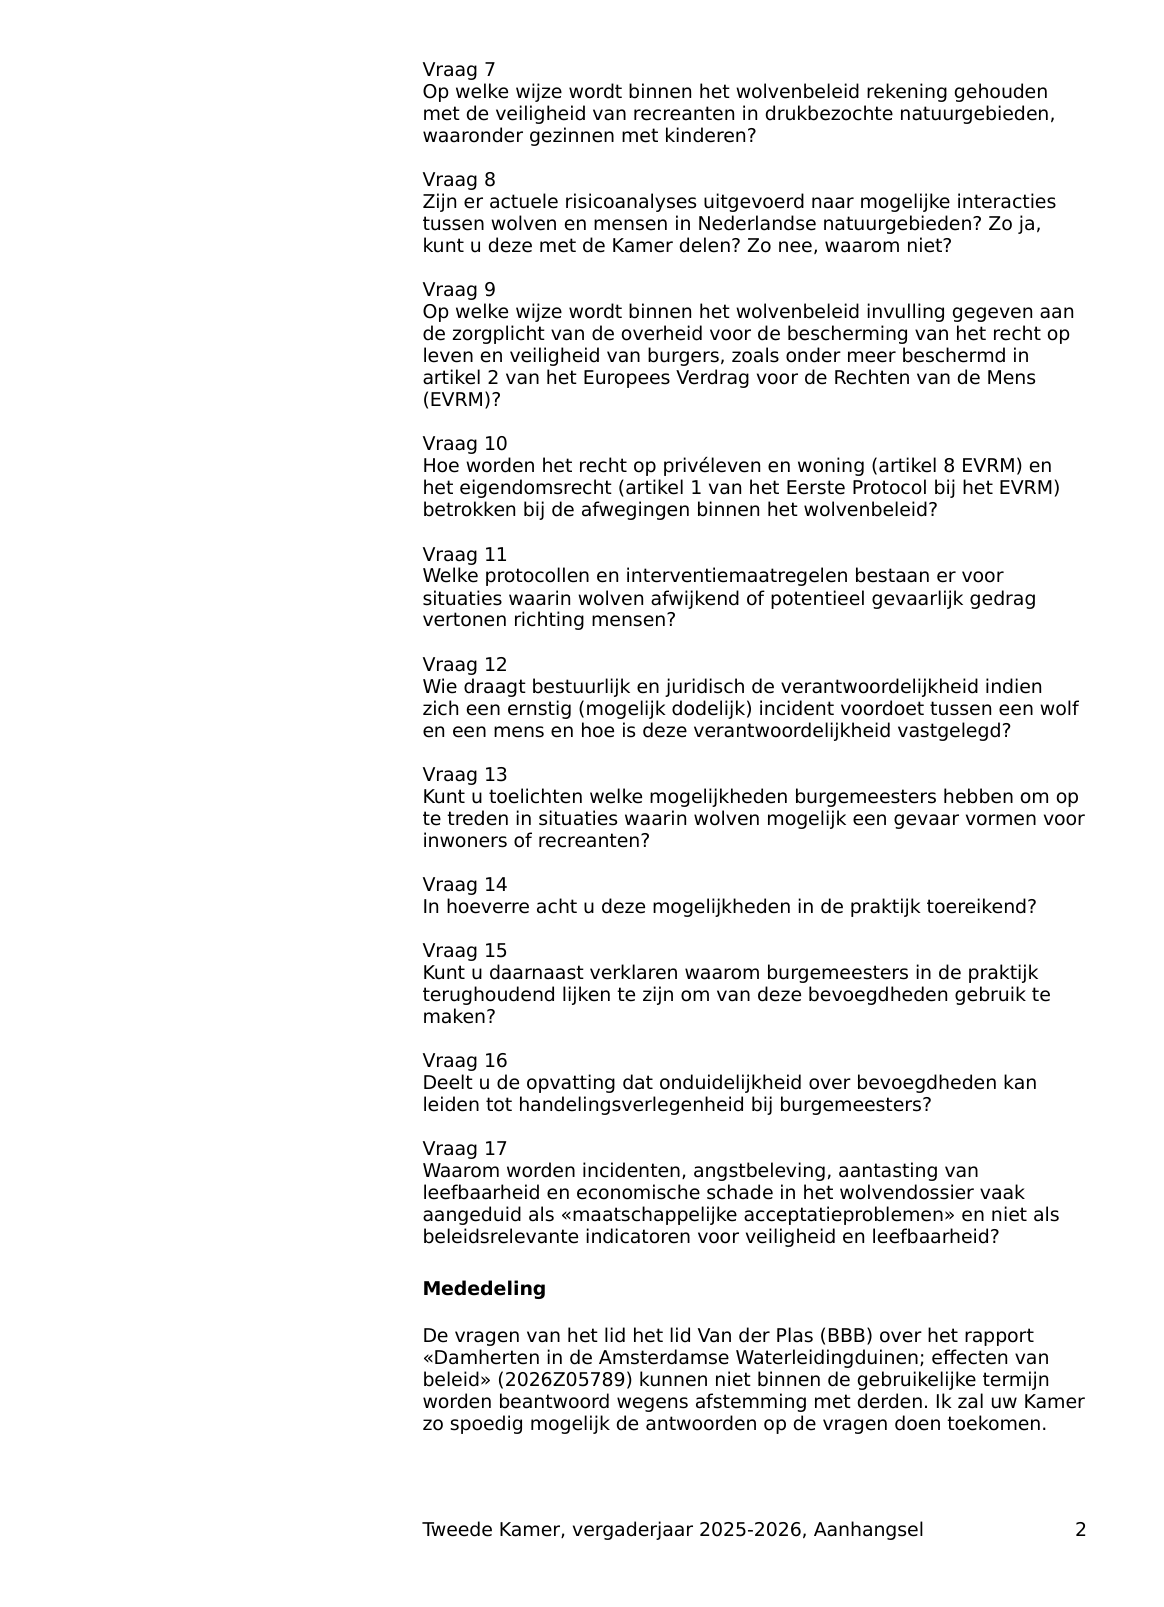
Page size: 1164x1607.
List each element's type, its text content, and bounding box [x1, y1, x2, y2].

text De vragen van het lid het lid Van der Plas (BBB) over het rapport «Damherten in de Amsterdamse Waterleidingduinen; effecten van beleid» (2026Z05789) kunnen niet binnen de gebruikelijke termijn worden beantwoord wegens afstemming met derden. Ik zal uw Kamer zo spoedig mogelijk de antwoorden op de vragen doen toekomen. [422, 1325, 1087, 1435]
text Vraag 10 [422, 433, 1087, 455]
text In hoeverre acht u deze mogelijkheden in de praktijk toereikend? [422, 896, 1087, 918]
text Vraag 9 [422, 279, 1087, 301]
subtitle Mededeling [422, 1278, 1087, 1300]
text Vraag 11 [422, 543, 1087, 565]
text Vraag 12 [422, 653, 1087, 676]
text Vraag 7 [422, 59, 1087, 81]
text Welke protocollen en interventiemaatregelen bestaan er voor situaties waarin wolven afwijkend of potentieel gevaarlijk gedrag vertonen richting mensen? [422, 565, 1087, 631]
text Zijn er actuele risicoanalyses uitgevoerd naar mogelijke interacties tussen wolven en mensen in Nederlandse natuurgebieden? Zo ja, kunt u deze met de Kamer delen? Zo nee, waarom niet? [422, 191, 1087, 257]
text Hoe worden het recht op privéleven en woning (artikel 8 EVRM) en het eigendomsrecht (artikel 1 van het Eerste Protocol bij het EVRM) betrokken bij de afwegingen binnen het wolvenbeleid? [422, 455, 1087, 521]
text Vraag 17 [422, 1138, 1087, 1160]
text Waarom worden incidenten, angstbeleving, aantasting van leefbaarheid en economische schade in het wolvendossier vaak aangeduid als «maatschappelijke acceptatieproblemen» en niet als beleidsrelevante indicatoren voor veiligheid en leefbaarheid? [422, 1160, 1087, 1248]
text Op welke wijze wordt binnen het wolvenbeleid invulling gegeven aan de zorgplicht van de overheid voor de bescherming van het recht op leven en veiligheid van burgers, zoals onder meer beschermd in artikel 2 van het Europees Verdrag voor de Rechten van de Mens (EVRM)? [422, 301, 1087, 411]
text Kunt u toelichten welke mogelijkheden burgemeesters hebben om op te treden in situaties waarin wolven mogelijk een gevaar vormen voor inwoners of recreanten? [422, 786, 1087, 852]
text Wie draagt bestuurlijk en juridisch de verantwoordelijkheid indien zich een ernstig (mogelijk dodelijk) incident voordoet tussen een wolf en een mens en hoe is deze verantwoordelijkheid vastgelegd? [422, 676, 1087, 741]
text Vraag 14 [422, 874, 1087, 896]
text Deelt u de opvatting dat onduidelijkheid over bevoegdheden kan leiden tot handelingsverlegenheid bij burgemeesters? [422, 1072, 1087, 1116]
text Op welke wijze wordt binnen het wolvenbeleid rekening gehouden met de veiligheid van recreanten in drukbezochte natuurgebieden, waaronder gezinnen met kinderen? [422, 81, 1087, 147]
text Vraag 16 [422, 1050, 1087, 1072]
text Vraag 8 [422, 169, 1087, 191]
text Kunt u daarnaast verklaren waarom burgemeesters in de praktijk terughoudend lijken te zijn om van deze bevoegdheden gebruik te maken? [422, 962, 1087, 1028]
text Vraag 15 [422, 940, 1087, 962]
text Vraag 13 [422, 764, 1087, 786]
